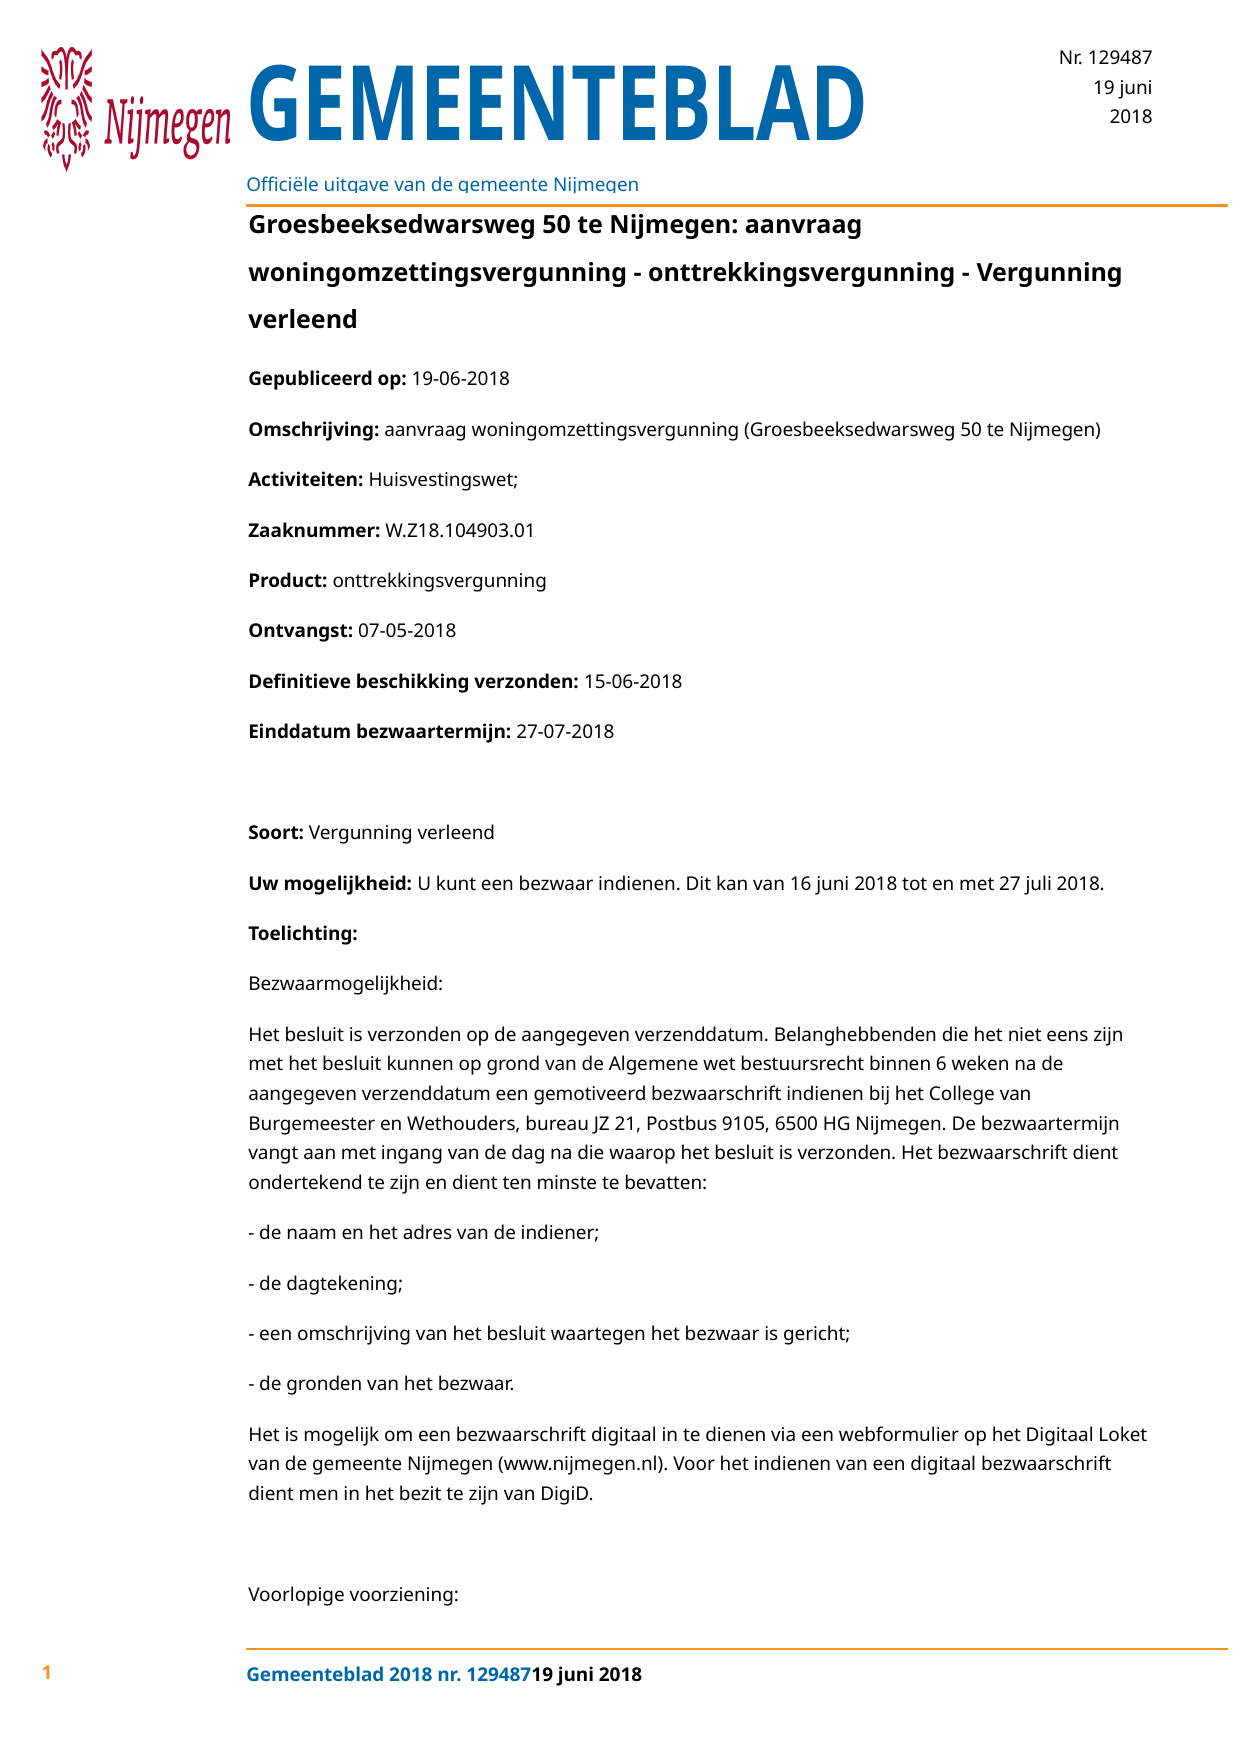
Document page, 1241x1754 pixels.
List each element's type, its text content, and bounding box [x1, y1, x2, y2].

text - de gronden van het bezwaar. [248, 1371, 1152, 1396]
text - de dagtekening; [248, 1270, 1152, 1295]
text - de naam en het adres van de indiener; [248, 1219, 1152, 1245]
picture [41, 47, 231, 172]
text Toelichting: [248, 920, 1152, 946]
text Uw mogelijkheid: U kunt een bezwaar indienen. Dit kan van 16 juni 2018 tot en met 27 juli 2018. [248, 870, 1152, 895]
text Zaaknummer: W.Z18.104903.01 [248, 517, 1152, 542]
text Bezwaarmogelijkheid: [248, 971, 1152, 996]
text Omschrijving: aanvraag woningomzettingsvergunning (Groesbeeksedwarsweg 50 te Nijmegen) [248, 416, 1152, 442]
text Voorlopige voorziening: [248, 1581, 1152, 1607]
text Product: onttrekkingsvergunning [248, 567, 1152, 593]
text - een omschrijving van het besluit waartegen het bezwaar is gericht; [248, 1320, 1152, 1346]
text Soort: Vergunning verleend [248, 819, 1152, 845]
text Activiteiten: Huisvestingswet; [248, 466, 1152, 492]
text Het is mogelijk om een bezwaarschrift digitaal in te dienen via een webformulier op het Digitaal Loket van de gemeente Nijmegen (www.nijmegen.nl). Voor het indienen van een digitaal bezwaarschrift dient men in het bezit te zijn van DigiD. [248, 1421, 1152, 1506]
text Einddatum bezwaartermijn: 27-07-2018 [248, 718, 1152, 744]
text Ontvangst: 07-05-2018 [248, 618, 1152, 643]
text Het besluit is verzonden op de aangegeven verzenddatum. Belanghebbenden die het niet eens zijn met het besluit kunnen op grond van de Algemene wet bestuursrecht binnen 6 weken na de aangegeven verzenddatum een gemotiveerd bezwaarschrift indienen bij het College van Burgemeester en Wethouders, bureau JZ 21, Postbus 9105, 6500 HG Nijmegen. De bezwaartermijn vangt aan met ingang van de dag na die waarop het besluit is verzonden. Het bezwaarschrift dient ondertekend te zijn en dient ten minste te bevatten: [248, 1021, 1152, 1194]
text Groesbeeksedwarsweg 50 te Nijmegen: aanvraag woningomzettingsvergunning - onttrekkingsvergunning - Vergunning verleend [248, 207, 1152, 336]
text Gepubliceerd op: 19-06-2018 [248, 366, 1152, 391]
text Definitieve beschikking verzonden: 15-06-2018 [248, 668, 1152, 694]
